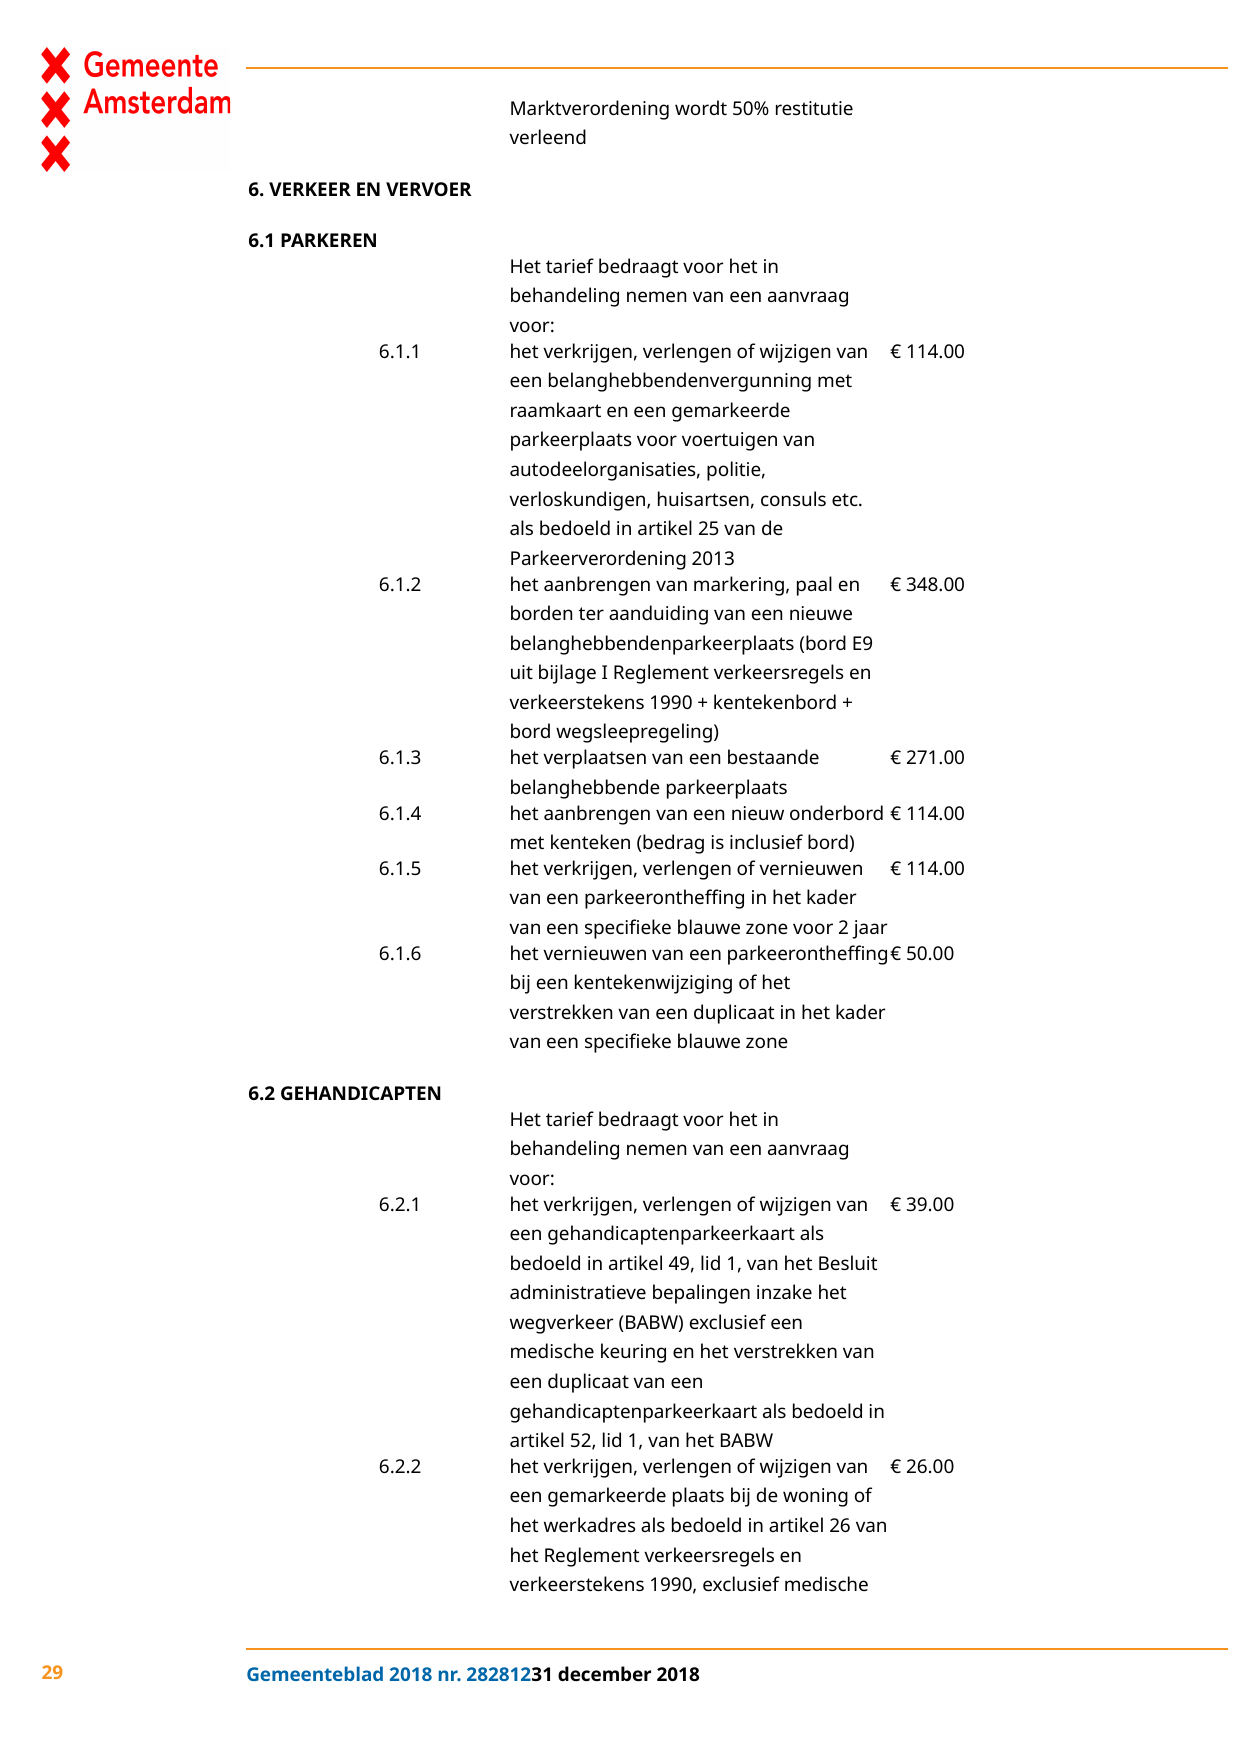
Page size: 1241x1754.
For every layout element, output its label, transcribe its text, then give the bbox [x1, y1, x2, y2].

table_cell Het tarief bedraagt voor het in behandeling nemen van een aanvraag voor: [509, 1106, 890, 1191]
table_cell [890, 176, 1021, 202]
table_cell [509, 202, 890, 227]
table_cell € 39.00 [890, 1191, 1021, 1453]
table_cell € 50.00 [890, 940, 1021, 1054]
table_cell het verkrijgen, verlengen of wijzigen van een belanghebbendenvergunning met raamkaart en een gemarkeerde parkeerplaats voor voertuigen van autodeelorganisaties, politie, verloskundigen, huisartsen, consuls etc. als bedoeld in artikel 25 van de Parkeerverordening 2013 [509, 338, 890, 571]
table_cell [248, 800, 379, 855]
table_cell het verkrijgen, verlengen of wijzigen van een gehandicaptenparkeerkaart als bedoeld in artikel 49, lid 1, van het Besluit administratieve bepalingen inzake het wegverkeer (BABW) exclusief een medische keuring en het verstrekken van een duplicaat van een gehandicaptenparkeerkaart als bedoeld in artikel 52, lid 1, van het BABW [509, 1191, 890, 1453]
table_cell 6.1.6 [379, 940, 509, 1054]
table_cell € 114.00 [890, 338, 1021, 571]
table_cell 6.1.1 [379, 338, 509, 571]
table_cell Marktverordening wordt 50% restitutie verleend [509, 95, 890, 150]
table_cell het verplaatsen van een bestaande belanghebbende parkeerplaats [509, 744, 890, 800]
table_cell het vernieuwen van een parkeerontheffing bij een kentekenwijziging of het verstrekken van een duplicaat in het kader van een specifieke blauwe zone [509, 940, 890, 1054]
table_cell [890, 202, 1021, 227]
table_cell [248, 855, 379, 940]
table_cell [890, 1054, 1021, 1080]
table_cell € 114.00 [890, 800, 1021, 855]
table_cell 6. VERKEER EN VERVOER [248, 176, 890, 202]
table_cell [248, 571, 379, 744]
table_cell [890, 1106, 1021, 1191]
table_cell [379, 150, 509, 176]
table_cell € 26.00 [890, 1453, 1021, 1597]
table_cell [379, 95, 509, 150]
table_cell 6.1.2 [379, 571, 509, 744]
table_cell het verkrijgen, verlengen of vernieuwen van een parkeerontheffing in het kader van een specifieke blauwe zone voor 2 jaar [509, 855, 890, 940]
table_cell [379, 202, 509, 227]
table_cell het aanbrengen van een nieuw onderbord met kenteken (bedrag is inclusief bord) [509, 800, 890, 855]
table_cell [248, 338, 379, 571]
table_cell [890, 1080, 1021, 1106]
table_cell [890, 253, 1021, 338]
table_cell [248, 150, 379, 176]
table_cell [248, 940, 379, 1054]
table_cell 6.2.1 [379, 1191, 509, 1453]
table_cell het verkrijgen, verlengen of wijzigen van een gemarkeerde plaats bij de woning of het werkadres als bedoeld in artikel 26 van het Reglement verkeersregels en verkeerstekens 1990, exclusief medische [509, 1453, 890, 1597]
table_cell 6.1 PARKEREN [248, 227, 890, 253]
table_cell 6.2.2 [379, 1453, 509, 1597]
table_cell € 348.00 [890, 571, 1021, 744]
table_cell [890, 150, 1021, 176]
table_cell [248, 1191, 379, 1453]
table_cell 6.1.3 [379, 744, 509, 800]
table_cell 6.2 GEHANDICAPTEN [248, 1080, 890, 1106]
table_cell [248, 1453, 379, 1597]
table_cell [509, 1054, 890, 1080]
table_cell 6.1.4 [379, 800, 509, 855]
table_cell [890, 227, 1021, 253]
table_cell het aanbrengen van markering, paal en borden ter aanduiding van een nieuwe belanghebbendenparkeerplaats (bord E9 uit bijlage I Reglement verkeersregels en verkeerstekens 1990 + kentekenbord + bord wegsleepregeling) [509, 571, 890, 744]
table_cell 6.1.5 [379, 855, 509, 940]
table_cell [379, 253, 509, 338]
table_cell [890, 95, 1021, 150]
table_cell [248, 253, 379, 338]
table_cell [509, 150, 890, 176]
table_cell [248, 202, 379, 227]
table_cell [379, 1054, 509, 1080]
table_cell Het tarief bedraagt voor het in behandeling nemen van een aanvraag voor: [509, 253, 890, 338]
table_cell [248, 1054, 379, 1080]
picture [41, 47, 231, 172]
table_cell € 271.00 [890, 744, 1021, 800]
table_cell [248, 744, 379, 800]
table_cell € 114.00 [890, 855, 1021, 940]
table_cell [248, 1106, 379, 1191]
table_cell [248, 95, 379, 150]
table_cell [379, 1106, 509, 1191]
